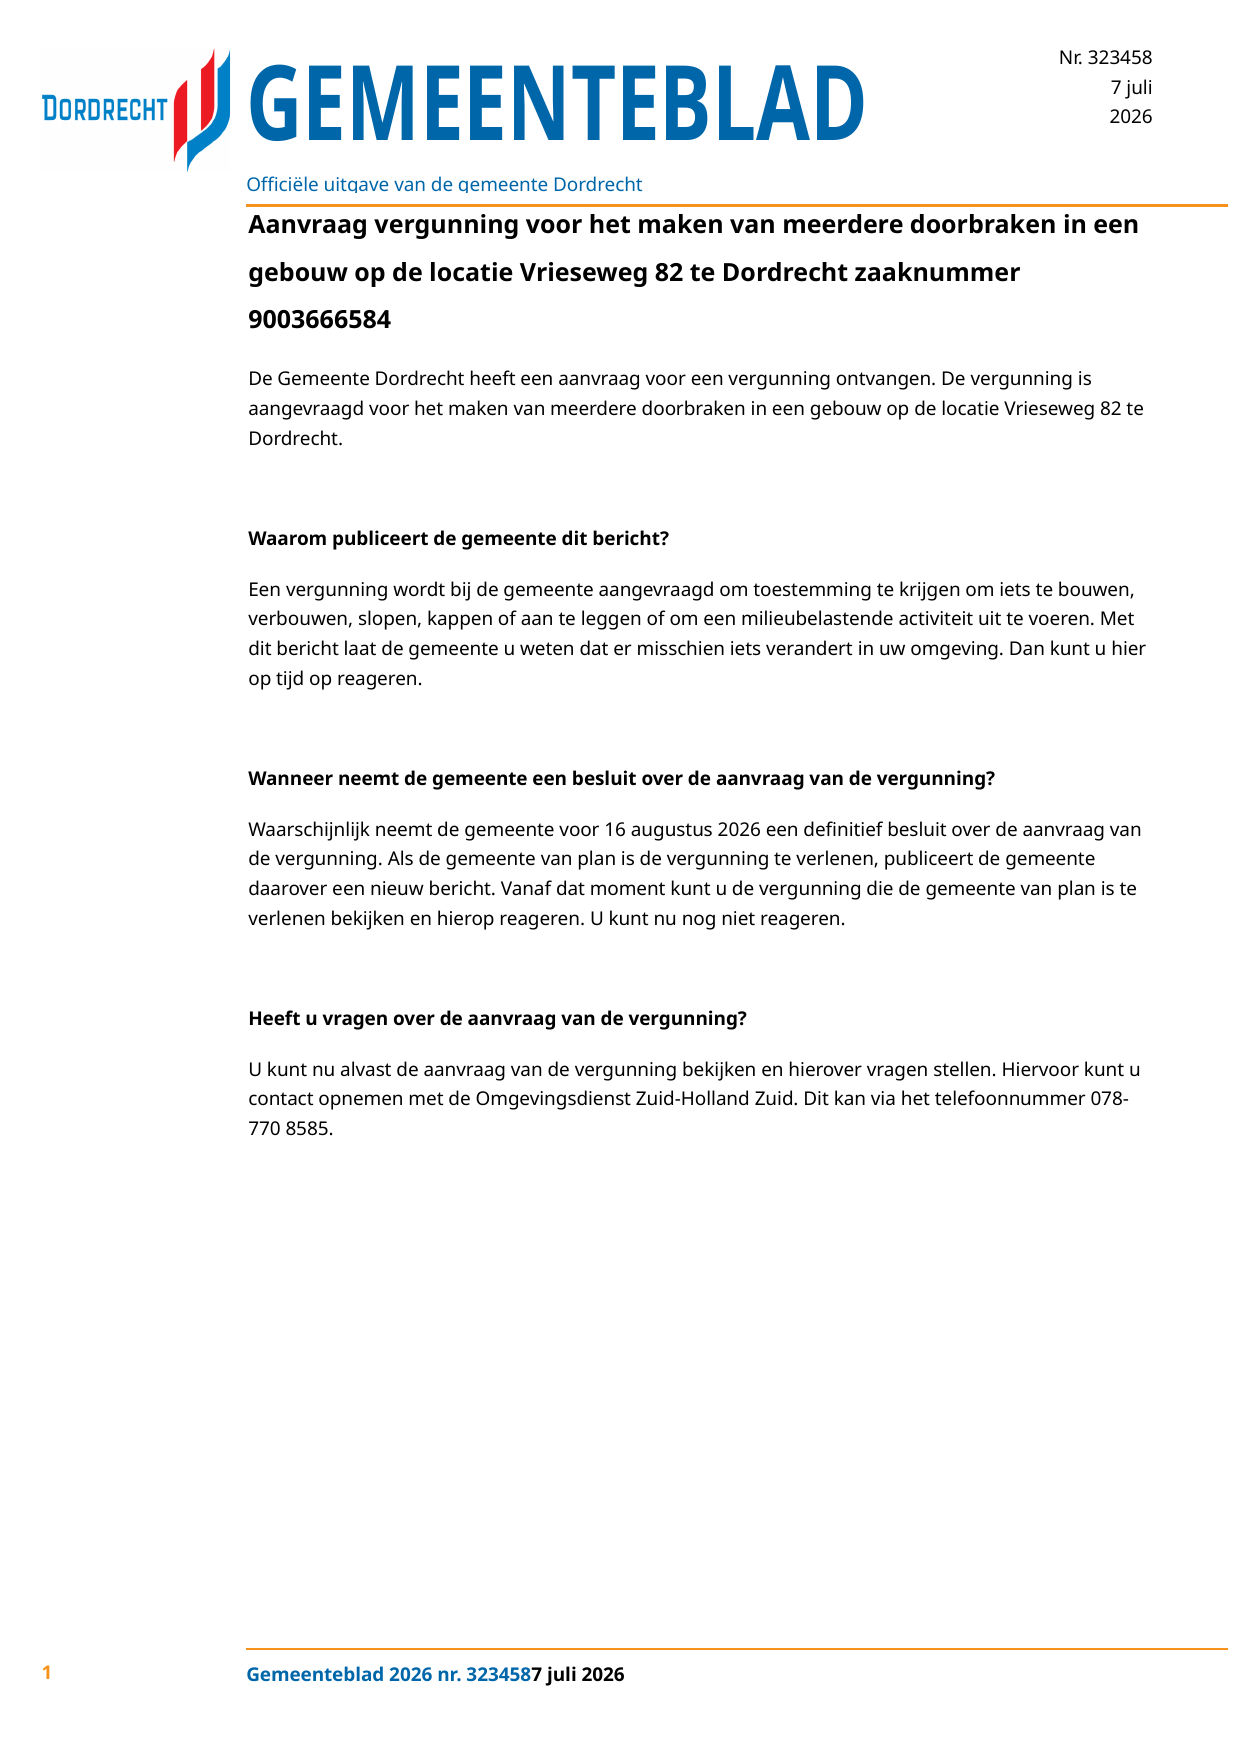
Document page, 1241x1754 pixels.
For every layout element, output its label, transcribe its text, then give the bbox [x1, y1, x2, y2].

text Aanvraag vergunning voor het maken van meerdere doorbraken in een gebouw op de locatie Vrieseweg 82 te Dordrecht zaaknummer 9003666584 [248, 207, 1152, 336]
text Een vergunning wordt bij de gemeente aangevraagd om toestemming te krijgen om iets te bouwen, verbouwen, slopen, kappen of aan te leggen of om een milieubelastende activiteit uit te voeren. Met dit bericht laat de gemeente u weten dat er misschien iets verandert in uw omgeving. Dan kunt u hier op tijd op reageren. [248, 576, 1152, 690]
picture [41, 47, 231, 172]
text Waarom publiceert de gemeente dit bericht? [248, 526, 1152, 551]
text Heeft u vragen over de aanvraag van de vergunning? [248, 1006, 1152, 1031]
text De Gemeente Dordrecht heeft een aanvraag voor een vergunning ontvangen. De vergunning is aangevraagd voor het maken van meerdere doorbraken in een gebouw op de locatie Vrieseweg 82 te Dordrecht. [248, 366, 1152, 450]
text U kunt nu alvast de aanvraag van de vergunning bekijken en hierover vragen stellen. Hiervoor kunt u contact opnemen met de Omgevingsdienst Zuid-Holland Zuid. Dit kan via het telefoonnummer 078-770 8585. [248, 1056, 1152, 1141]
text Wanneer neemt de gemeente een besluit over de aanvraag van de vergunning? [248, 766, 1152, 791]
text Waarschijnlijk neemt de gemeente voor 16 augustus 2026 een definitief besluit over de aanvraag van de vergunning. Als de gemeente van plan is de vergunning te verlenen, publiceert de gemeente daarover een nieuw bericht. Vanaf dat moment kunt u de vergunning die de gemeente van plan is te verlenen bekijken en hierop reageren. U kunt nu nog niet reageren. [248, 816, 1152, 930]
